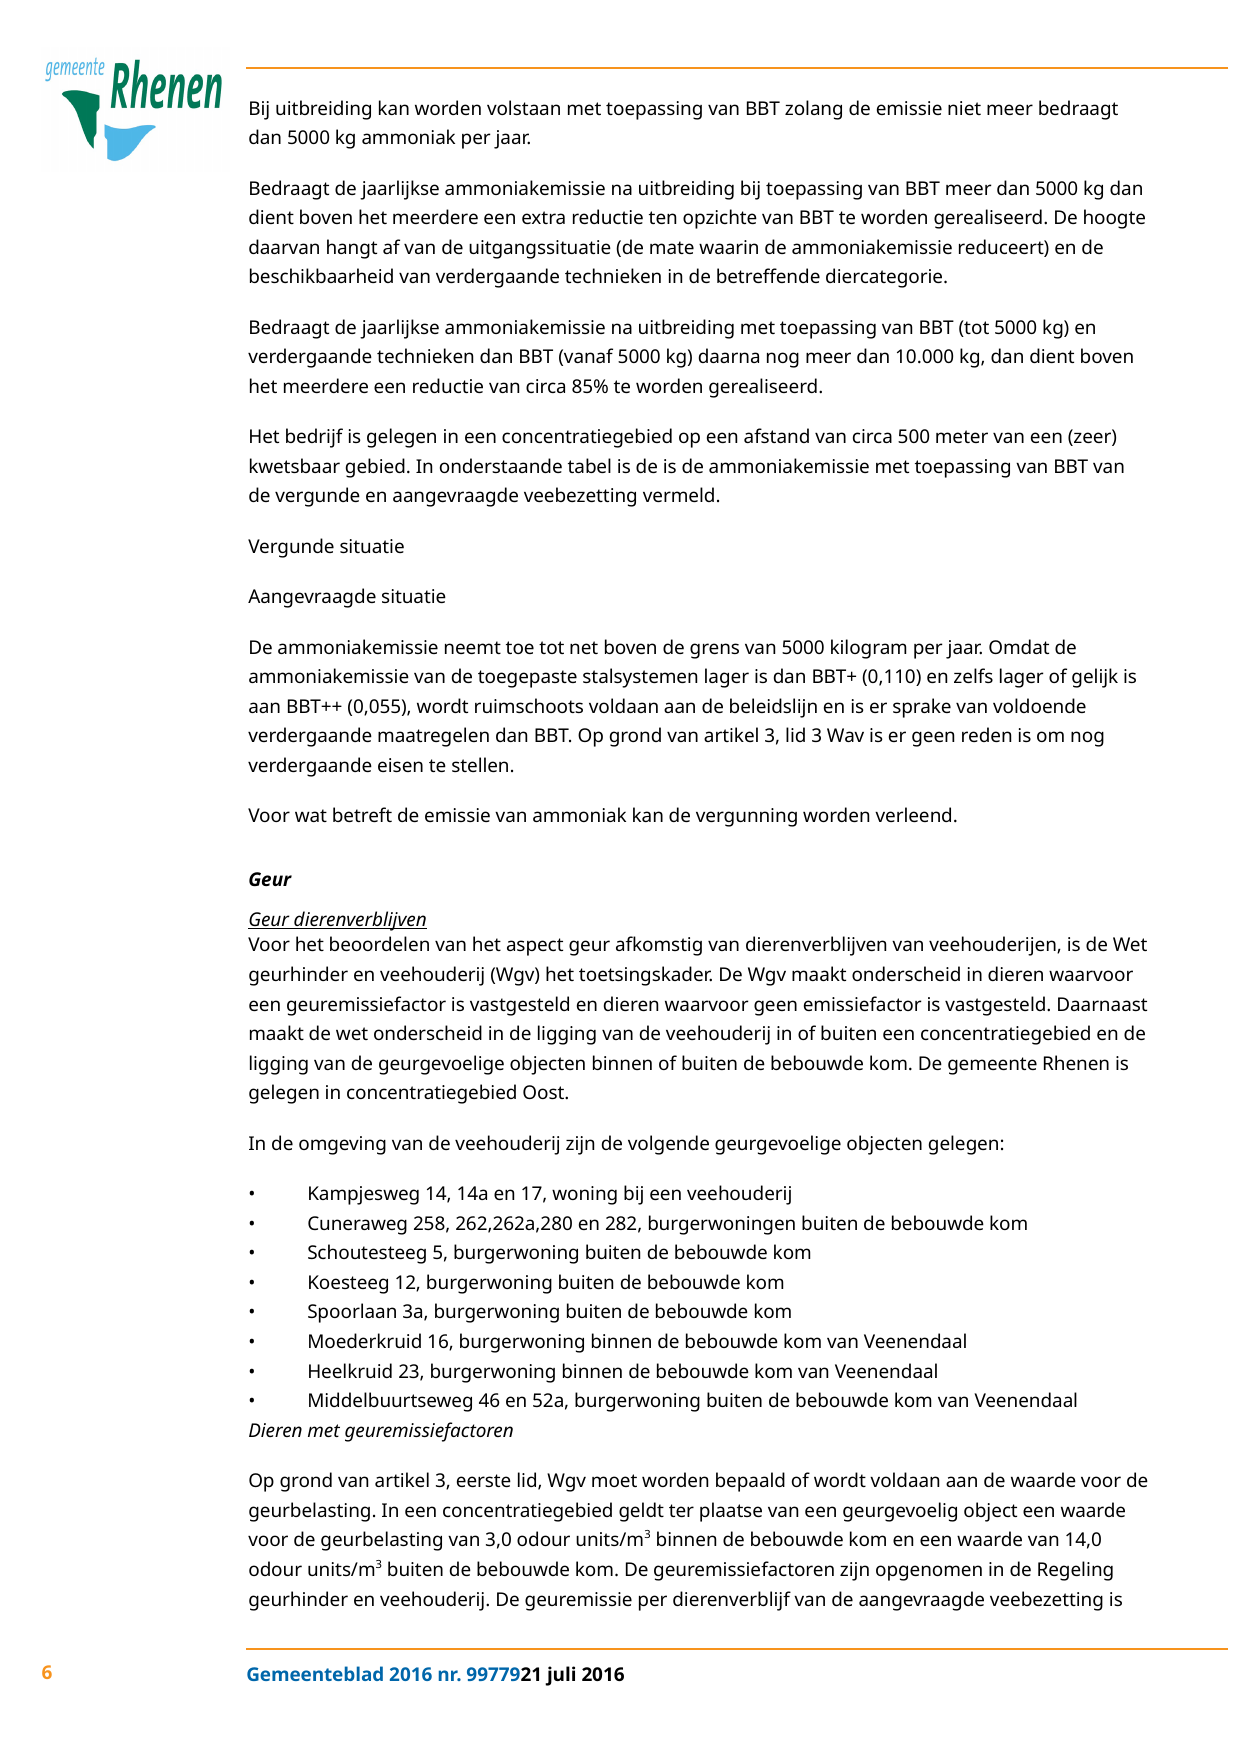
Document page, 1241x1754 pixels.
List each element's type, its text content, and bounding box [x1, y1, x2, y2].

list Spoorlaan 3a, burgerwoning buiten de bebouwde kom [248, 1299, 1152, 1324]
text Bedraagt de jaarlijkse ammoniakemissie na uitbreiding met toepassing van BBT (tot 5000 kg) en verdergaande technieken dan BBT (vanaf 5000 kg) daarna nog meer dan 10.000 kg, dan dient boven het meerdere een reductie van circa 85% te worden gerealiseerd. [248, 314, 1152, 399]
list Middelbuurtseweg 46 en 52a, burgerwoning buiten de bebouwde kom van Veenendaal [248, 1387, 1152, 1413]
list Cuneraweg 258, 262,262a,280 en 282, burgerwoningen buiten de bebouwde kom [248, 1210, 1152, 1236]
text Aangevraagde situatie [248, 583, 1152, 609]
list Moederkruid 16, burgerwoning binnen de bebouwde kom van Veenendaal [248, 1328, 1152, 1354]
text Dieren met geuremissiefactoren [248, 1417, 1152, 1443]
list Schoutesteeg 5, burgerwoning buiten de bebouwde kom [248, 1239, 1152, 1265]
text Voor het beoordelen van het aspect geur afkomstig van dierenverblijven van veehouderijen, is de Wet geurhinder en veehouderij (Wgv) het toetsingskader. De Wgv maakt onderscheid in dieren waarvoor een geuremissiefactor is vastgesteld en dieren waarvoor geen emissiefactor is vastgesteld. Daarnaast maakt de wet onderscheid in de ligging van de veehouderij in of buiten een concentratiegebied en de ligging van de geurgevoelige objecten binnen of buiten de bebouwde kom. De gemeente Rhenen is gelegen in concentratiegebied Oost. [248, 932, 1152, 1105]
text Voor wat betreft de emissie van ammoniak kan de vergunning worden verleend. [248, 803, 1152, 828]
text Bij uitbreiding kan worden volstaan met toepassing van BBT zolang de emissie niet meer bedraagt dan 5000 kg ammoniak per jaar. [248, 95, 1152, 150]
picture [41, 47, 231, 172]
list Koesteeg 12, burgerwoning buiten de bebouwde kom [248, 1269, 1152, 1295]
list Kampjesweg 14, 14a en 17, woning bij een veehouderij [248, 1180, 1152, 1206]
text De ammoniakemissie neemt toe tot net boven de grens van 5000 kilogram per jaar. Omdat de ammoniakemissie van de toegepaste stalsystemen lager is dan BBT+ (0,110) en zelfs lager of gelijk is aan BBT++ (0,055), wordt ruimschoots voldaan aan de beleidslijn en is er sprake van voldoende verdergaande maatregelen dan BBT. Op grond van artikel 3, lid 3 Wav is er geen reden is om nog verdergaande eisen te stellen. [248, 634, 1152, 778]
text Op grond van artikel 3, eerste lid, Wgv moet worden bepaald of wordt voldaan aan de waarde voor de geurbelasting. In een concentratiegebied geldt ter plaatse van een geurgevoelig object een waarde voor de geurbelasting van 3,0 odour units/m3 binnen de bebouwde kom en een waarde van 14,0 odour units/m3 buiten de bebouwde kom. De geuremissiefactoren zijn opgenomen in de Regeling geurhinder en veehouderij. De geuremissie per dierenverblijf van de aangevraagde veebezetting is [248, 1467, 1152, 1612]
text Geur dierenverblijven [248, 906, 1152, 932]
list Heelkruid 23, burgerwoning binnen de bebouwde kom van Veenendaal [248, 1358, 1152, 1384]
text In de omgeving van de veehouderij zijn de volgende geurgevoelige objecten gelegen: [248, 1130, 1152, 1156]
text Vergunde situatie [248, 533, 1152, 559]
text Geur [248, 867, 1152, 892]
text Het bedrijf is gelegen in een concentratiegebied op een afstand van circa 500 meter van een (zeer) kwetsbaar gebied. In onderstaande tabel is de is de ammoniakemissie met toepassing van BBT van de vergunde en aangevraagde veebezetting vermeld. [248, 423, 1152, 508]
text Bedraagt de jaarlijkse ammoniakemissie na uitbreiding bij toepassing van BBT meer dan 5000 kg dan dient boven het meerdere een extra reductie ten opzichte van BBT te worden gerealiseerd. De hoogte daarvan hangt af van de uitgangssituatie (de mate waarin de ammoniakemissie reduceert) en de beschikbaarheid van verdergaande technieken in de betreffende diercategorie. [248, 175, 1152, 289]
